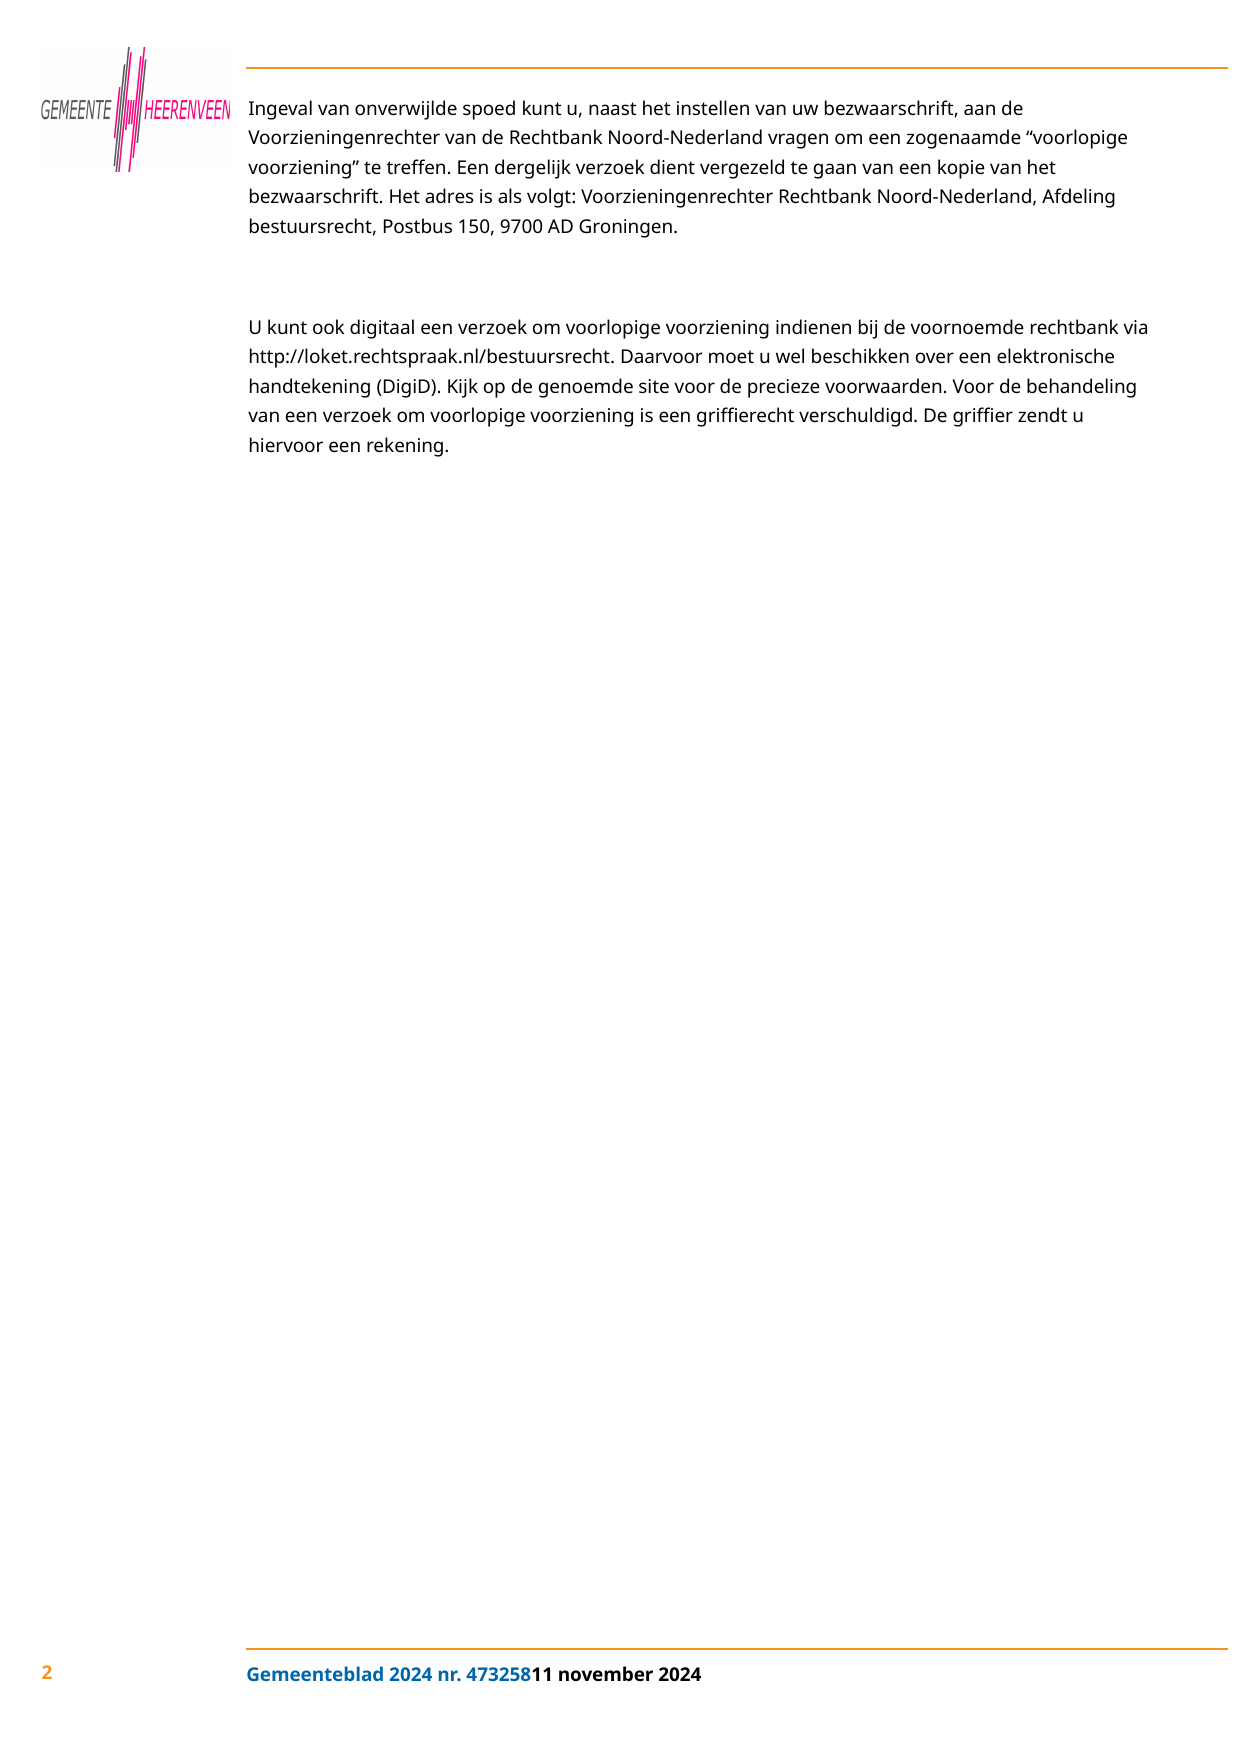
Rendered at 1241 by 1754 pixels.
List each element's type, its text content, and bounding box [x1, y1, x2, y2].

picture [41, 47, 231, 172]
text Ingeval van onverwijlde spoed kunt u, naast het instellen van uw bezwaarschrift, aan de Voorzieningenrechter van de Rechtbank Noord-Nederland vragen om een zogenaamde “voorlopige voorziening” te treffen. Een dergelijk verzoek dient vergezeld te gaan van een kopie van het bezwaarschrift. Het adres is als volgt: Voorzieningenrechter Rechtbank Noord-Nederland, Afdeling bestuursrecht, Postbus 150, 9700 AD Groningen. [248, 95, 1152, 239]
text U kunt ook digitaal een verzoek om voorlopige voorziening indienen bij de voornoemde rechtbank via http://loket.rechtspraak.nl/bestuursrecht. Daarvoor moet u wel beschikken over een elektronische handtekening (DigiD). Kijk op de genoemde site voor de precieze voorwaarden. Voor de behandeling van een verzoek om voorlopige voorziening is een griffierecht verschuldigd. De griffier zendt u hiervoor een rekening. [248, 314, 1152, 458]
